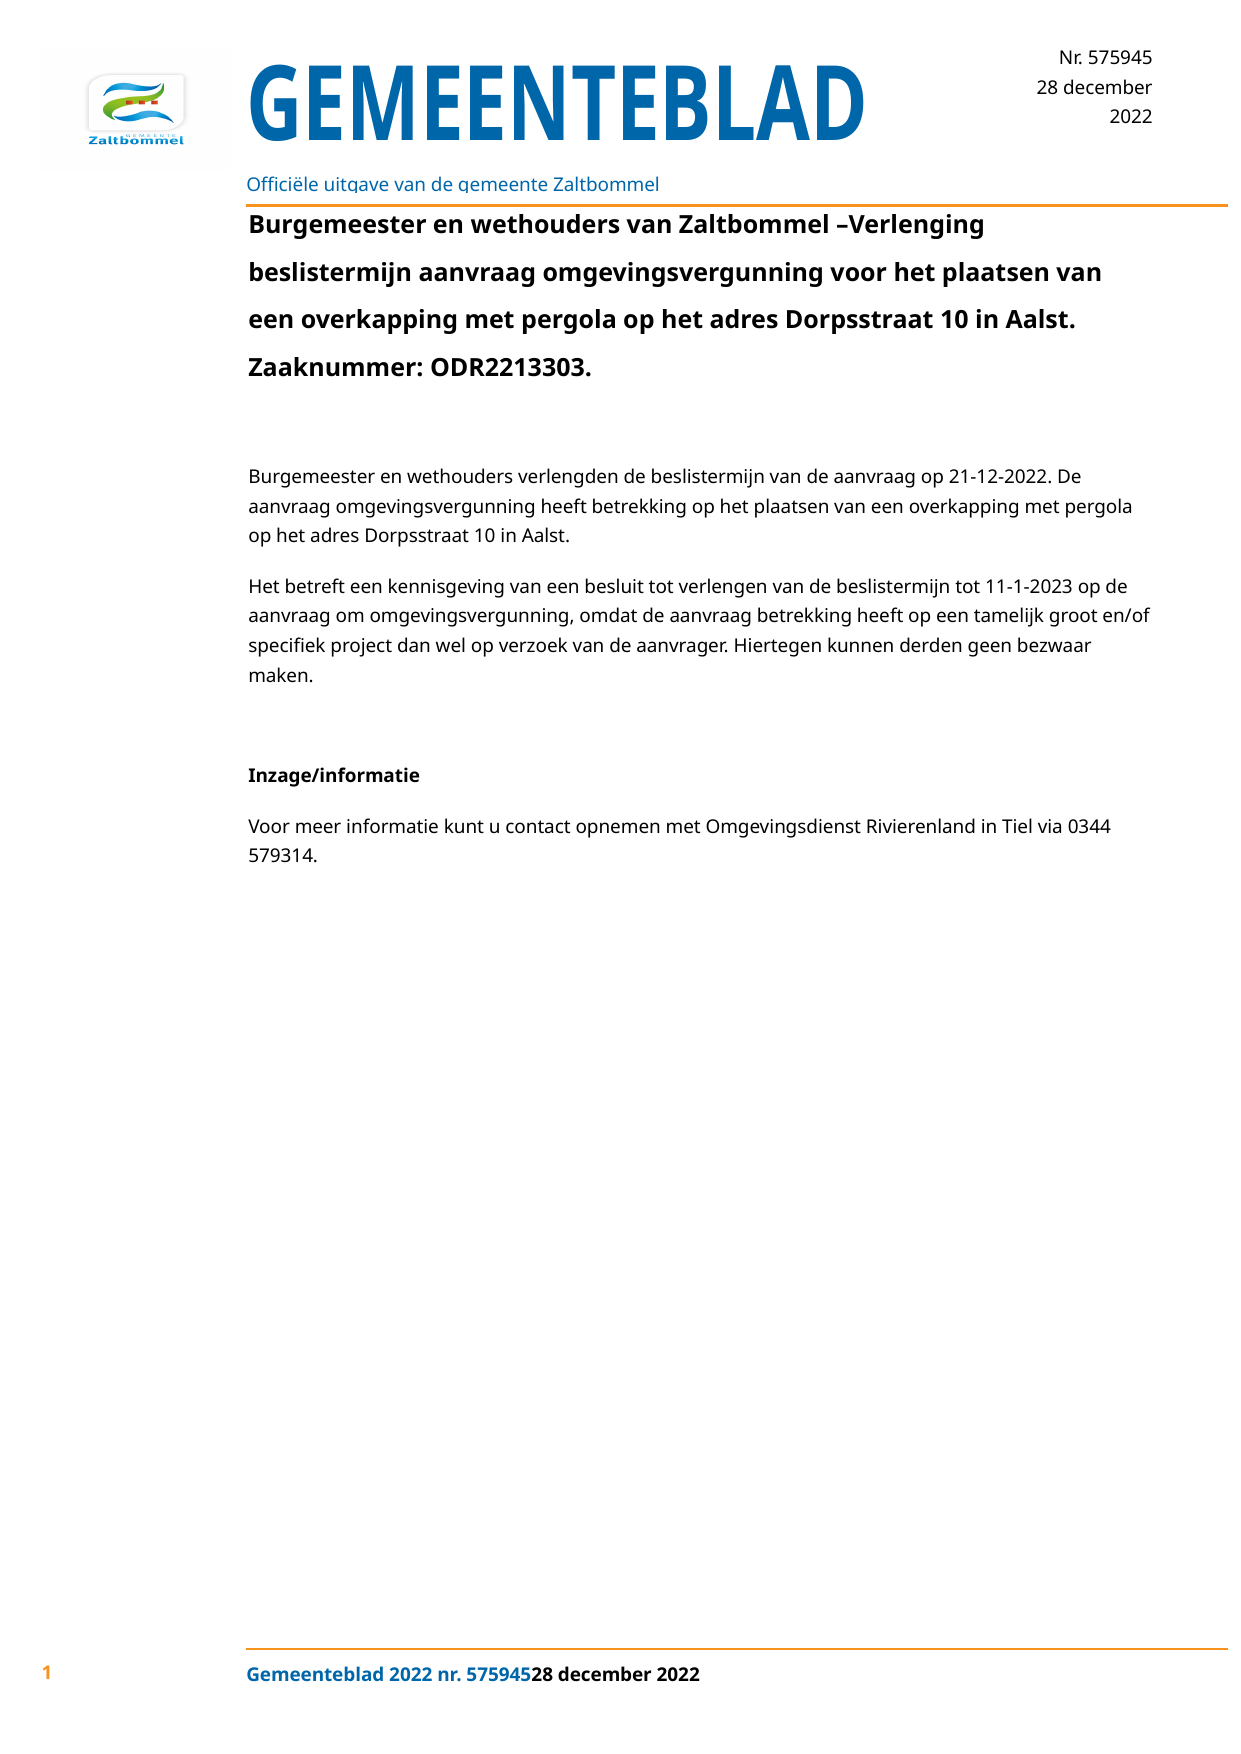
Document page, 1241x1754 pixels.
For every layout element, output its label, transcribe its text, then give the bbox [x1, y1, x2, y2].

text Voor meer informatie kunt u contact opnemen met Omgevingsdienst Rivierenland in Tiel via 0344 579314. [248, 813, 1152, 868]
text Burgemeester en wethouders verlengden de beslistermijn van de aanvraag op 21-12-2022. De aanvraag omgevingsvergunning heeft betrekking op het plaatsen van een overkapping met pergola op het adres Dorpsstraat 10 in Aalst. [248, 463, 1152, 548]
picture [41, 47, 231, 172]
text Inzage/informatie [248, 763, 1152, 788]
text Het betreft een kennisgeving van een besluit tot verlengen van de beslistermijn tot 11-1-2023 op de aanvraag om omgevingsvergunning, omdat de aanvraag betrekking heeft op een tamelijk groot en/of specifiek project dan wel op verzoek van de aanvrager. Hiertegen kunnen derden geen bezwaar maken. [248, 573, 1152, 688]
text Burgemeester en wethouders van Zaltbommel –Verlenging beslistermijn aanvraag omgevingsvergunning voor het plaatsen van een overkapping met pergola op het adres Dorpsstraat 10 in Aalst. Zaaknummer: ODR2213303. [248, 207, 1152, 384]
